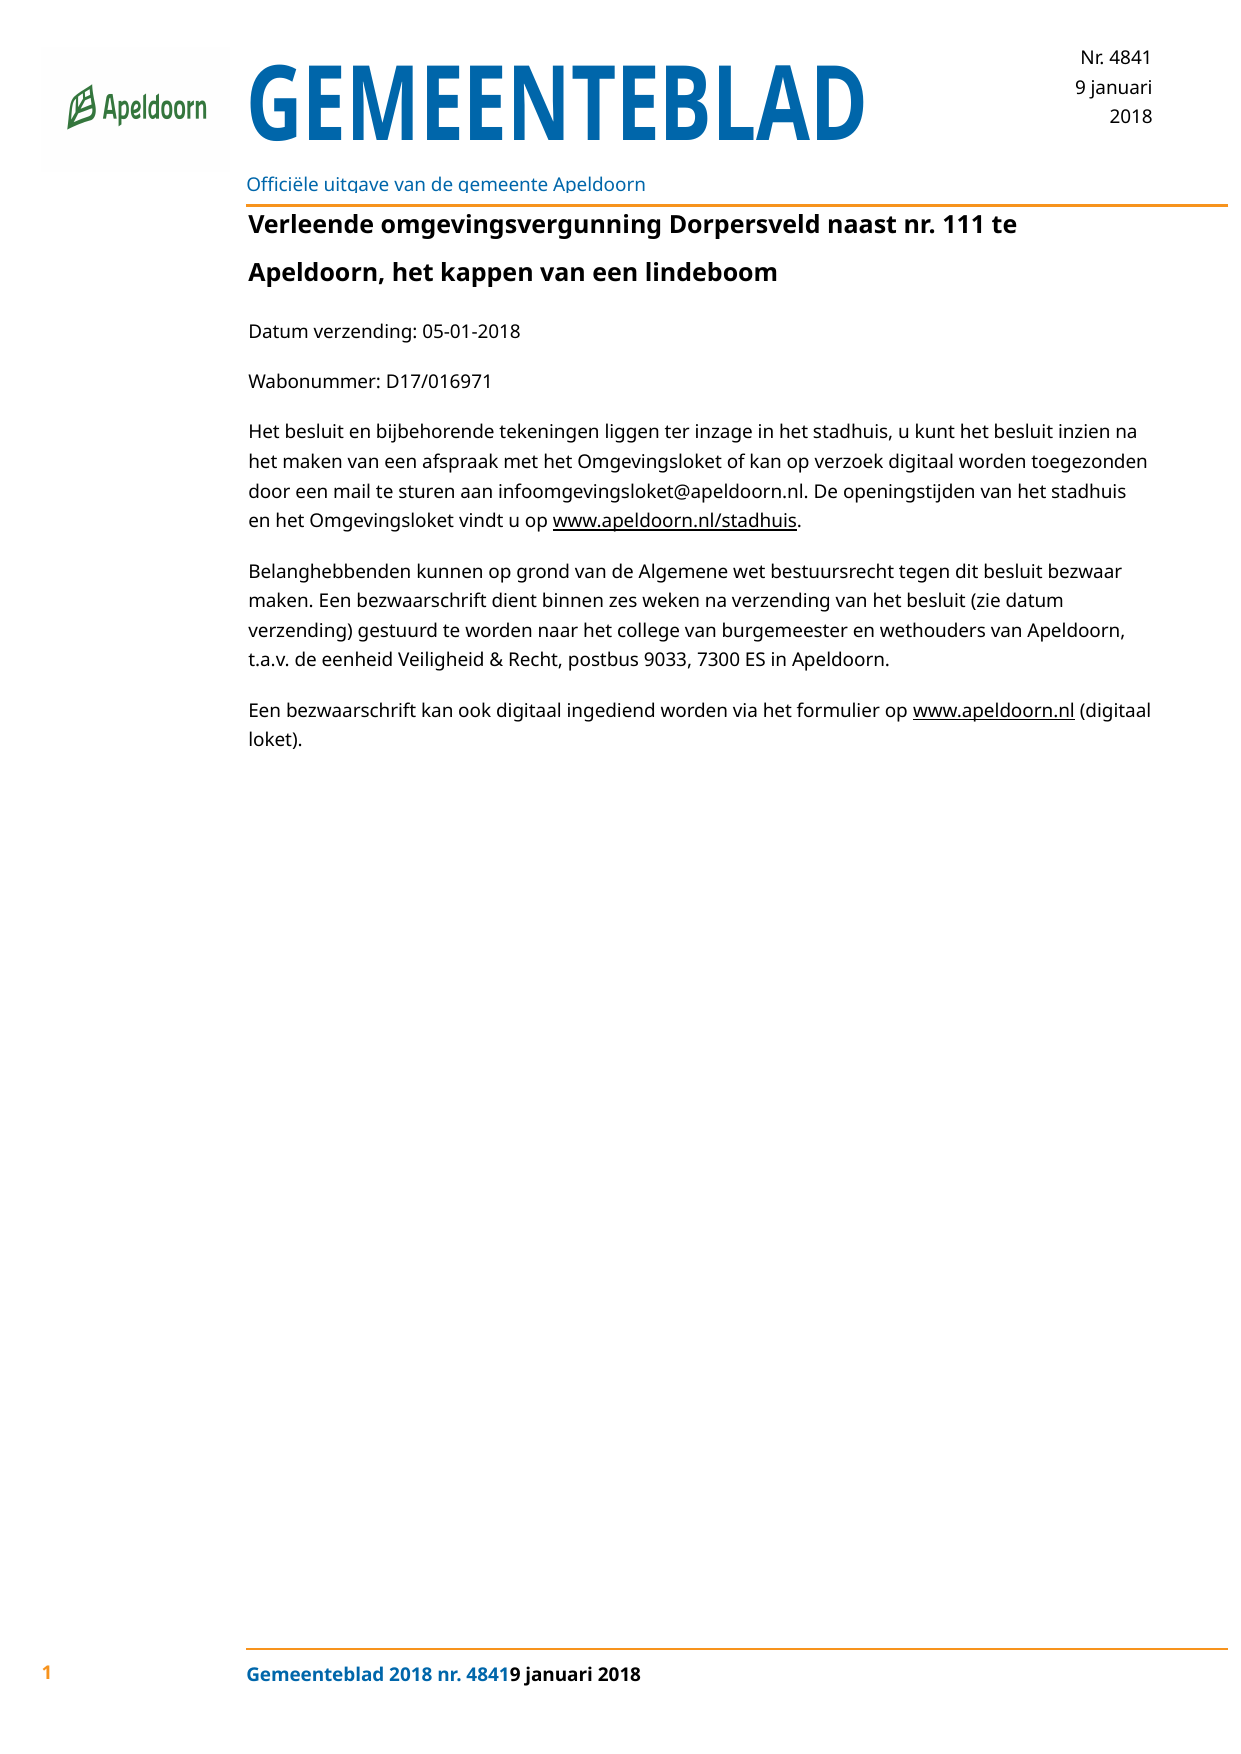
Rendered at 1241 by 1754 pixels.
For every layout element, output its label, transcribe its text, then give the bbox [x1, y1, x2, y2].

text Het besluit en bijbehorende tekeningen liggen ter inzage in het stadhuis, u kunt het besluit inzien na het maken van een afspraak met het Omgevingsloket of kan op verzoek digitaal worden toegezonden door een mail te sturen aan infoomgevingsloket@apeldoorn.nl. De openingstijden van het stadhuis en het Omgevingsloket vindt u op www.apeldoorn.nl/stadhuis. [248, 419, 1152, 533]
text Een bezwaarschrift kan ook digitaal ingediend worden via het formulier op www.apeldoorn.nl (digitaal loket). [248, 697, 1152, 752]
text Verleende omgevingsvergunning Dorpersveld naast nr. 111 te Apeldoorn, het kappen van een lindeboom [248, 207, 1152, 288]
text Wabonummer: D17/016971 [248, 368, 1152, 394]
text Datum verzending: 05-01-2018 [248, 318, 1152, 344]
text Belanghebbenden kunnen op grond van de Algemene wet bestuursrecht tegen dit besluit bezwaar maken. Een bezwaarschrift dient binnen zes weken na verzending van het besluit (zie datum verzending) gestuurd te worden naar het college van burgemeester en wethouders van Apeldoorn, t.a.v. de eenheid Veiligheid & Recht, postbus 9033, 7300 ES in Apeldoorn. [248, 558, 1152, 672]
picture [41, 47, 231, 172]
